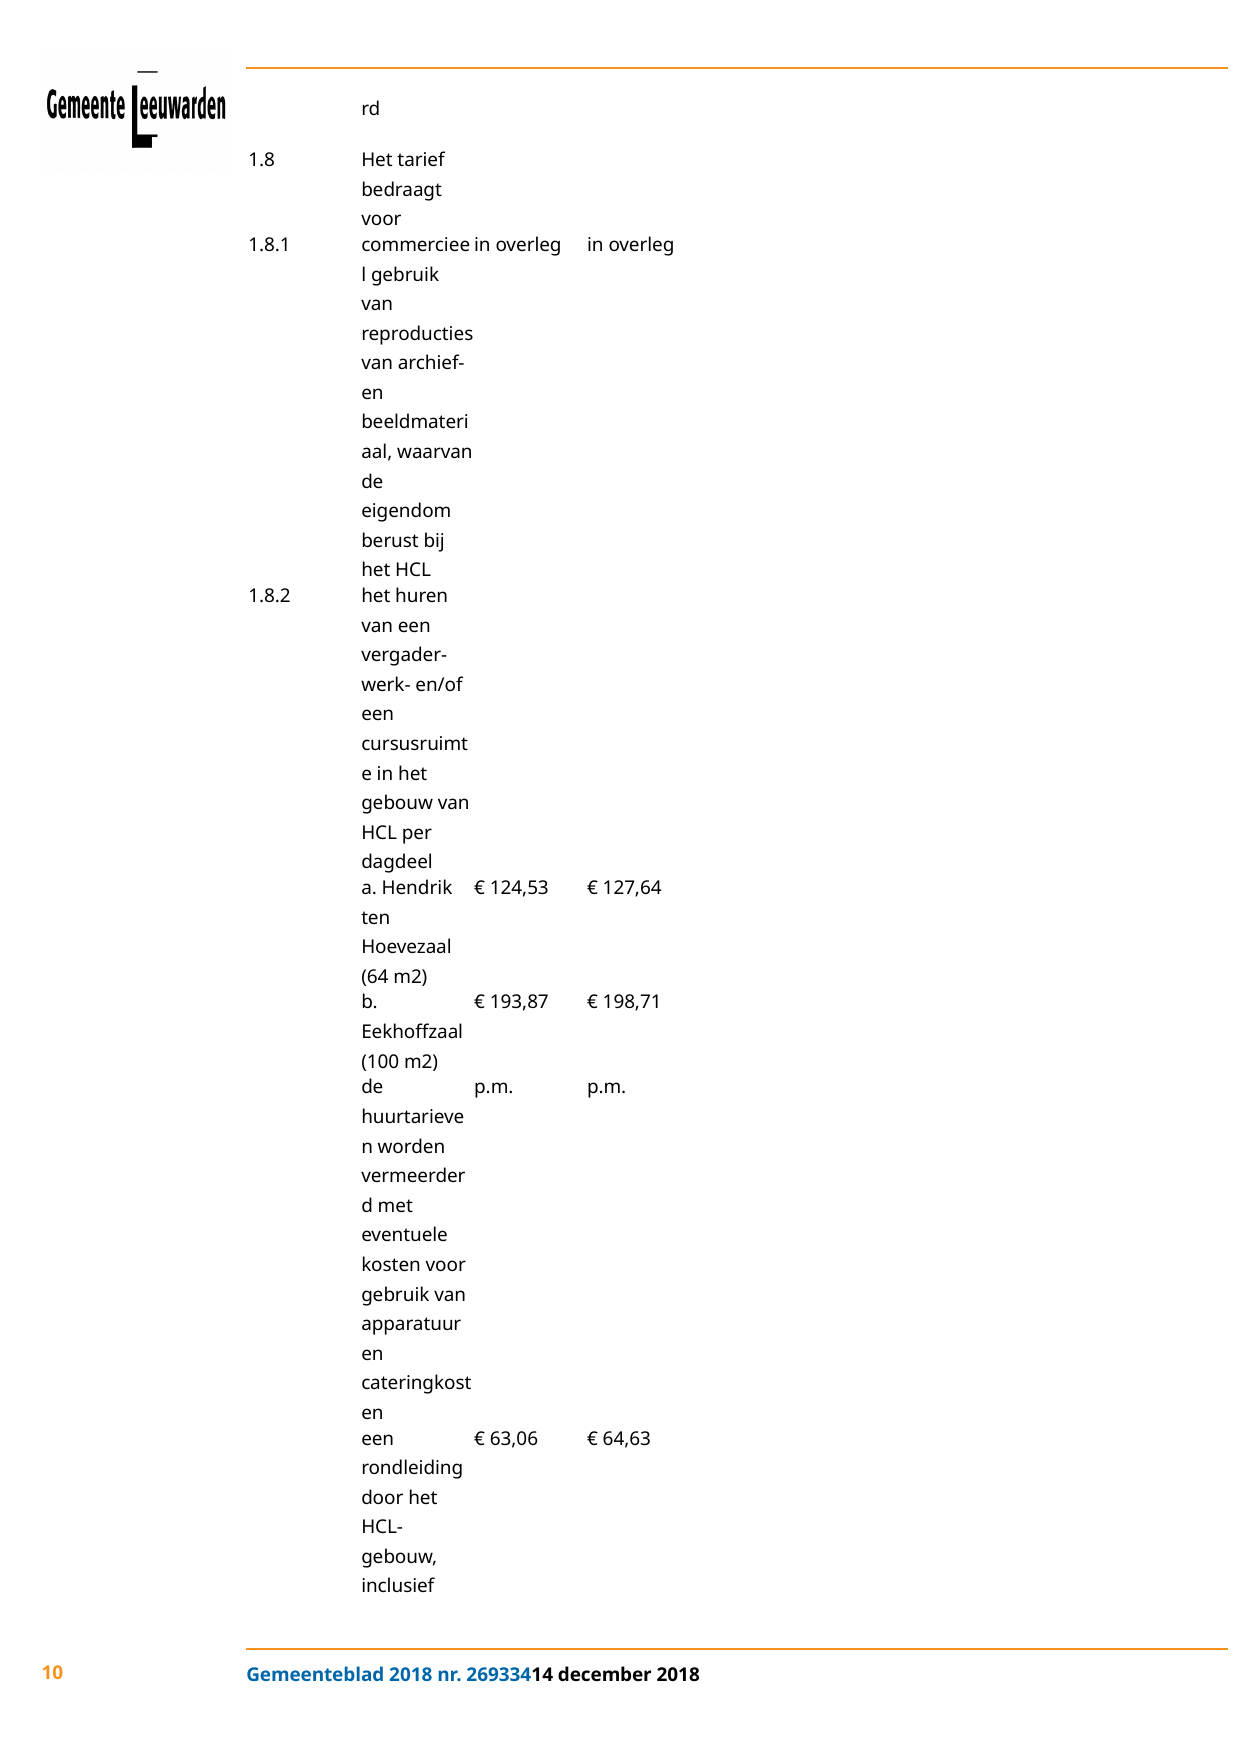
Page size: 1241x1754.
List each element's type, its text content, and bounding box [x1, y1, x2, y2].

table_cell € 63,06 [474, 1425, 587, 1598]
table_cell [248, 989, 361, 1074]
table_cell € 193,87 [474, 989, 587, 1074]
table_cell rd [361, 95, 474, 121]
table_cell in overleg [474, 231, 587, 582]
table_cell [474, 121, 587, 146]
table_cell [248, 95, 361, 121]
table_cell € 124,53 [474, 874, 587, 989]
table_cell p.m. [474, 1074, 587, 1425]
table_cell [248, 874, 361, 989]
table_cell € 64,63 [587, 1425, 700, 1598]
table_cell [248, 121, 361, 146]
table_cell a. Hendrik ten Hoevezaal (64 m2) [361, 874, 474, 989]
table_cell [587, 582, 700, 874]
table_cell [474, 95, 587, 121]
table_cell b. Eekhoffzaal (100 m2) [361, 989, 474, 1074]
picture [41, 47, 231, 172]
table_cell 1.8.2 [248, 582, 361, 874]
table_cell [248, 1074, 361, 1425]
table_cell p.m. [587, 1074, 700, 1425]
table_cell de huurtarieven worden vermeerderd met eventuele kosten voor gebruik van apparatuur en cateringkosten [361, 1074, 474, 1425]
table_cell in overleg [587, 231, 700, 582]
table_cell 1.8.1 [248, 231, 361, 582]
table_cell commercieel gebruik van reproducties van archief- en beeldmateriaal, waarvan de eigendom berust bij het HCL [361, 231, 474, 582]
table_cell 1.8 [248, 146, 361, 231]
table_cell [587, 146, 700, 231]
table_cell een rondleiding door het HCL-gebouw, inclusief [361, 1425, 474, 1598]
table_cell [587, 121, 700, 146]
table_cell € 198,71 [587, 989, 700, 1074]
table_cell [474, 146, 587, 231]
table_cell [587, 95, 700, 121]
table_cell [248, 1425, 361, 1598]
table_cell het huren van een vergader- werk- en/of een cursusruimte in het gebouw van HCL per dagdeel [361, 582, 474, 874]
table_cell € 127,64 [587, 874, 700, 989]
table_cell [474, 582, 587, 874]
table_cell Het tarief bedraagt voor [361, 146, 474, 231]
table_cell [361, 121, 474, 146]
